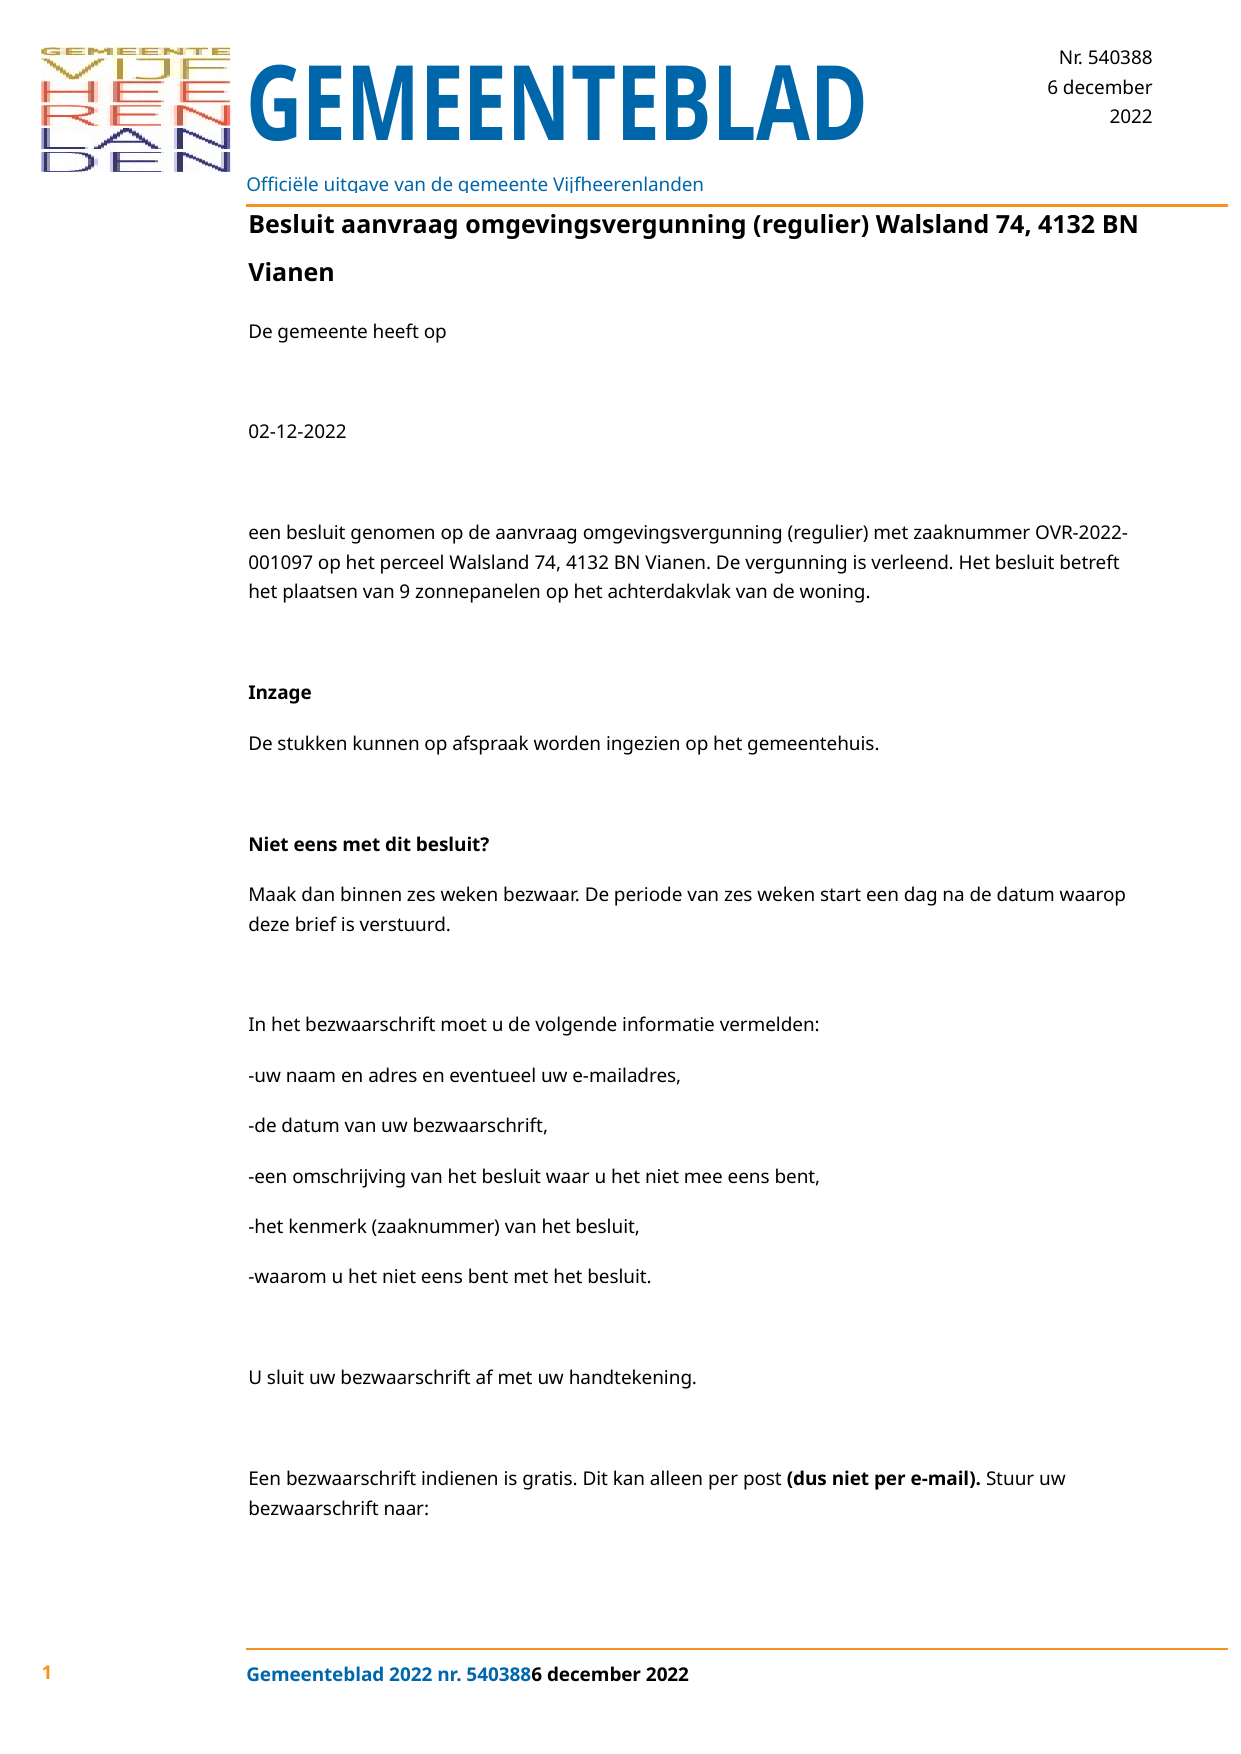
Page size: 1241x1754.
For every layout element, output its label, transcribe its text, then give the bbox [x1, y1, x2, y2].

text -waarom u het niet eens bent met het besluit. [248, 1264, 1152, 1289]
text U sluit uw bezwaarschrift af met uw handtekening. [248, 1364, 1152, 1390]
text Besluit aanvraag omgevingsvergunning (regulier) Walsland 74, 4132 BN Vianen [248, 207, 1152, 288]
text een besluit genomen op de aanvraag omgevingsvergunning (regulier) met zaaknummer OVR-2022-001097 op het perceel Walsland 74, 4132 BN Vianen. De vergunning is verleend. Het besluit betreft het plaatsen van 9 zonnepanelen op het achterdakvlak van de woning. [248, 519, 1152, 604]
text Inzage [248, 679, 1152, 705]
text Maak dan binnen zes weken bezwaar. De periode van zes weken start een dag na de datum waarop deze brief is verstuurd. [248, 881, 1152, 937]
text 02-12-2022 [248, 419, 1152, 444]
text -uw naam en adres en eventueel uw e-mailadres, [248, 1062, 1152, 1088]
text Niet eens met dit besluit? [248, 831, 1152, 857]
picture [41, 47, 231, 172]
text De stukken kunnen op afspraak worden ingezien op het gemeentehuis. [248, 730, 1152, 756]
text In het bezwaarschrift moet u de volgende informatie vermelden: [248, 1012, 1152, 1037]
text -het kenmerk (zaaknummer) van het besluit, [248, 1213, 1152, 1239]
text De gemeente heeft op [248, 318, 1152, 344]
text -de datum van uw bezwaarschrift, [248, 1112, 1152, 1138]
text Een bezwaarschrift indienen is gratis. Dit kan alleen per post (dus niet per e-mail). Stuur uw bezwaarschrift naar: [248, 1465, 1152, 1521]
text -een omschrijving van het besluit waar u het niet mee eens bent, [248, 1163, 1152, 1189]
